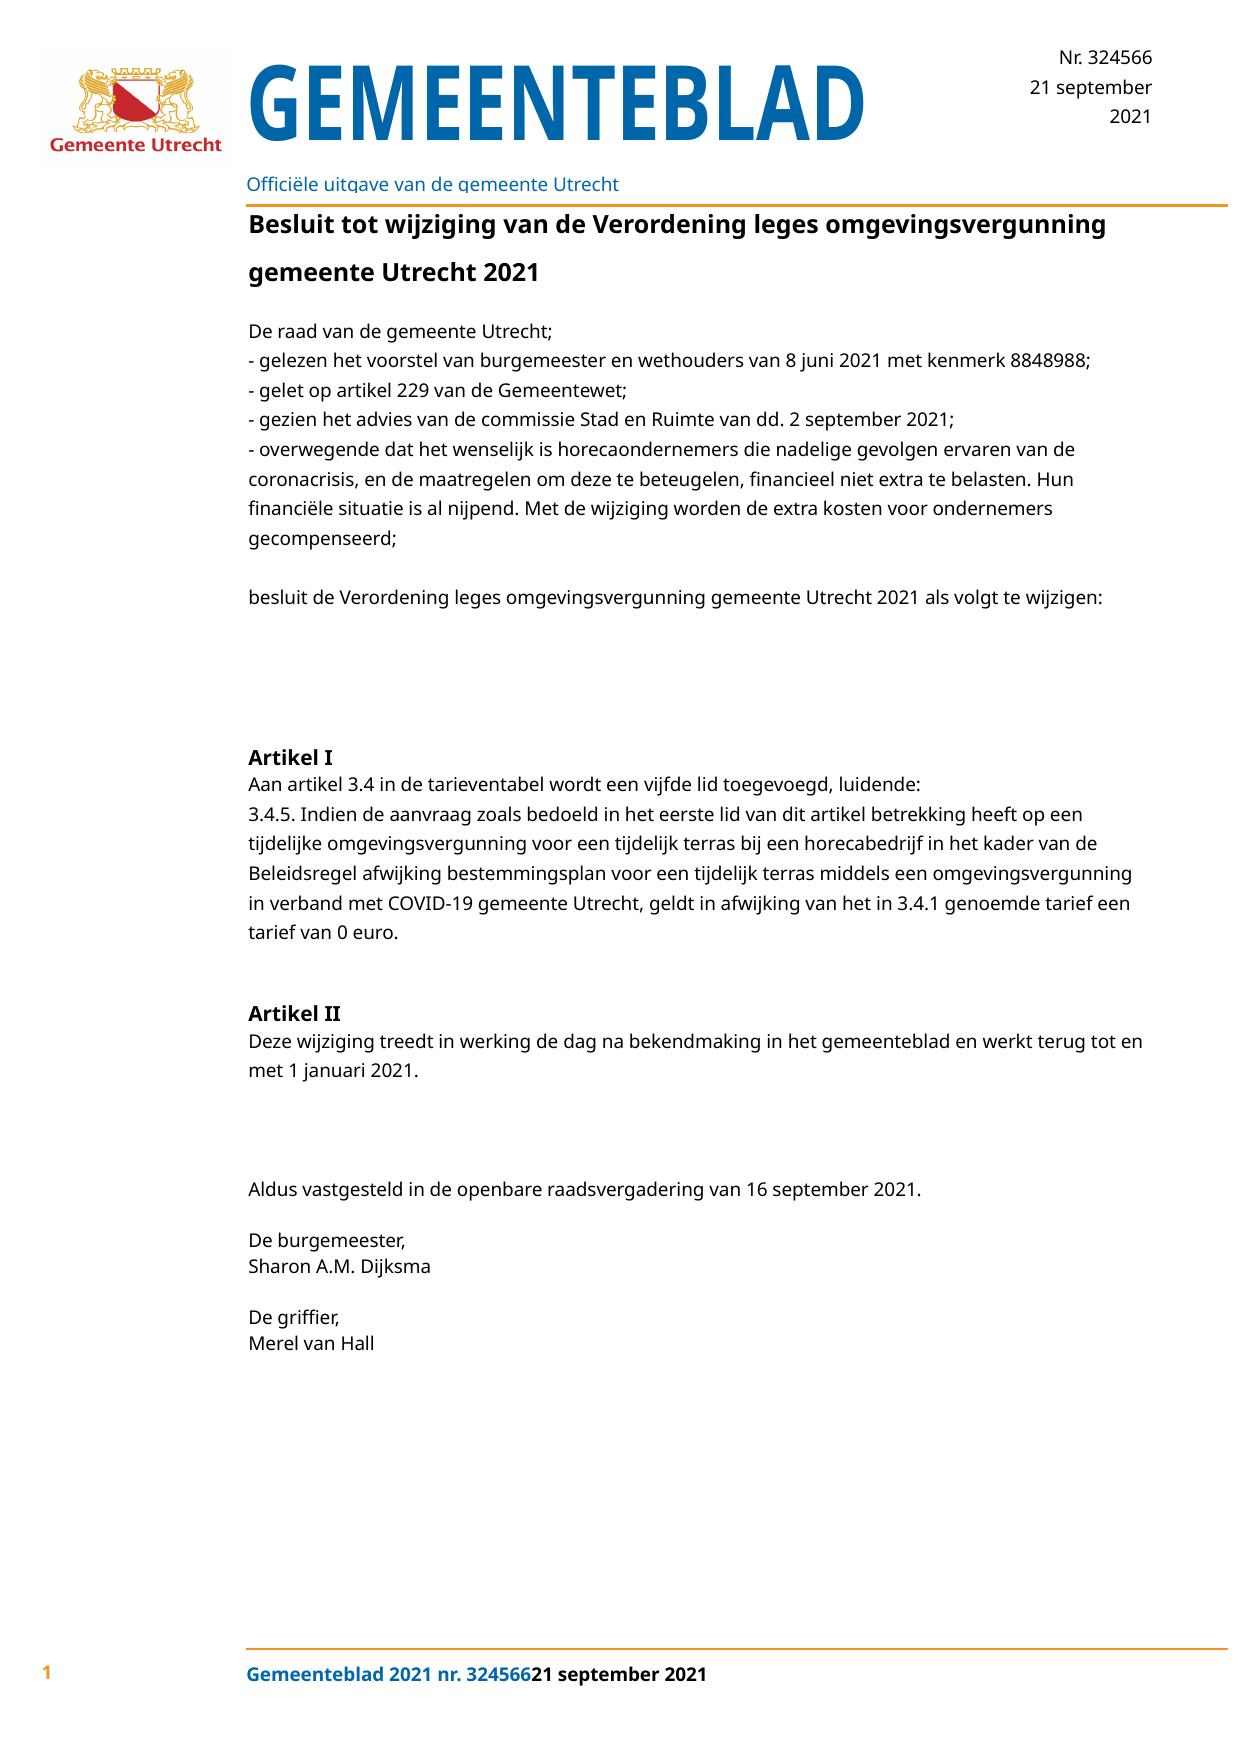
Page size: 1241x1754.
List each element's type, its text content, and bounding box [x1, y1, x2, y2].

text Artikel II [248, 999, 1152, 1028]
text - gelezen het voorstel van burgemeester en wethouders van 8 juni 2021 met kenmerk 8848988; [248, 347, 1152, 373]
text - overwegende dat het wenselijk is horecaondernemers die nadelige gevolgen ervaren van de coronacrisis, en de maatregelen om deze te beteugelen, financieel niet extra te belasten. Hun financiële situatie is al nijpend. Met de wijziging worden de extra kosten voor ondernemers gecompenseerd; [248, 436, 1152, 551]
text Deze wijziging treedt in werking de dag na bekendmaking in het gemeenteblad en werkt terug tot en met 1 januari 2021. [248, 1028, 1152, 1083]
text 3.4.5. Indien de aanvraag zoals bedoeld in het eerste lid van dit artikel betrekking heeft op een tijdelijke omgevingsvergunning voor een tijdelijk terras bij een horecabedrijf in het kader van de Beleidsregel afwijking bestemmingsplan voor een tijdelijk terras middels een omgevingsvergunning in verband met COVID-19 gemeente Utrecht, geldt in afwijking van het in 3.4.1 genoemde tarief een tarief van 0 euro. [248, 801, 1152, 945]
text Artikel I [248, 743, 1152, 771]
text Sharon A.M. Dijksma [248, 1253, 1152, 1279]
text De raad van de gemeente Utrecht; [248, 318, 1152, 344]
text Besluit tot wijziging van de Verordening leges omgevingsvergunning gemeente Utrecht 2021 [248, 207, 1152, 288]
picture [41, 47, 231, 172]
text - gelet op artikel 229 van de Gemeentewet; [248, 377, 1152, 403]
text Aan artikel 3.4 in de tarieventabel wordt een vijfde lid toegevoegd, luidende: [248, 771, 1152, 797]
text - gezien het advies van de commissie Stad en Ruimte van dd. 2 september 2021; [248, 407, 1152, 432]
text Merel van Hall [248, 1330, 1152, 1356]
text Aldus vastgesteld in de openbare raadsvergadering van 16 september 2021. [248, 1176, 1152, 1201]
text besluit de Verordening leges omgevingsvergunning gemeente Utrecht 2021 als volgt te wijzigen: [248, 584, 1152, 610]
text De griffier, [248, 1304, 1152, 1330]
text De burgemeester, [248, 1227, 1152, 1253]
